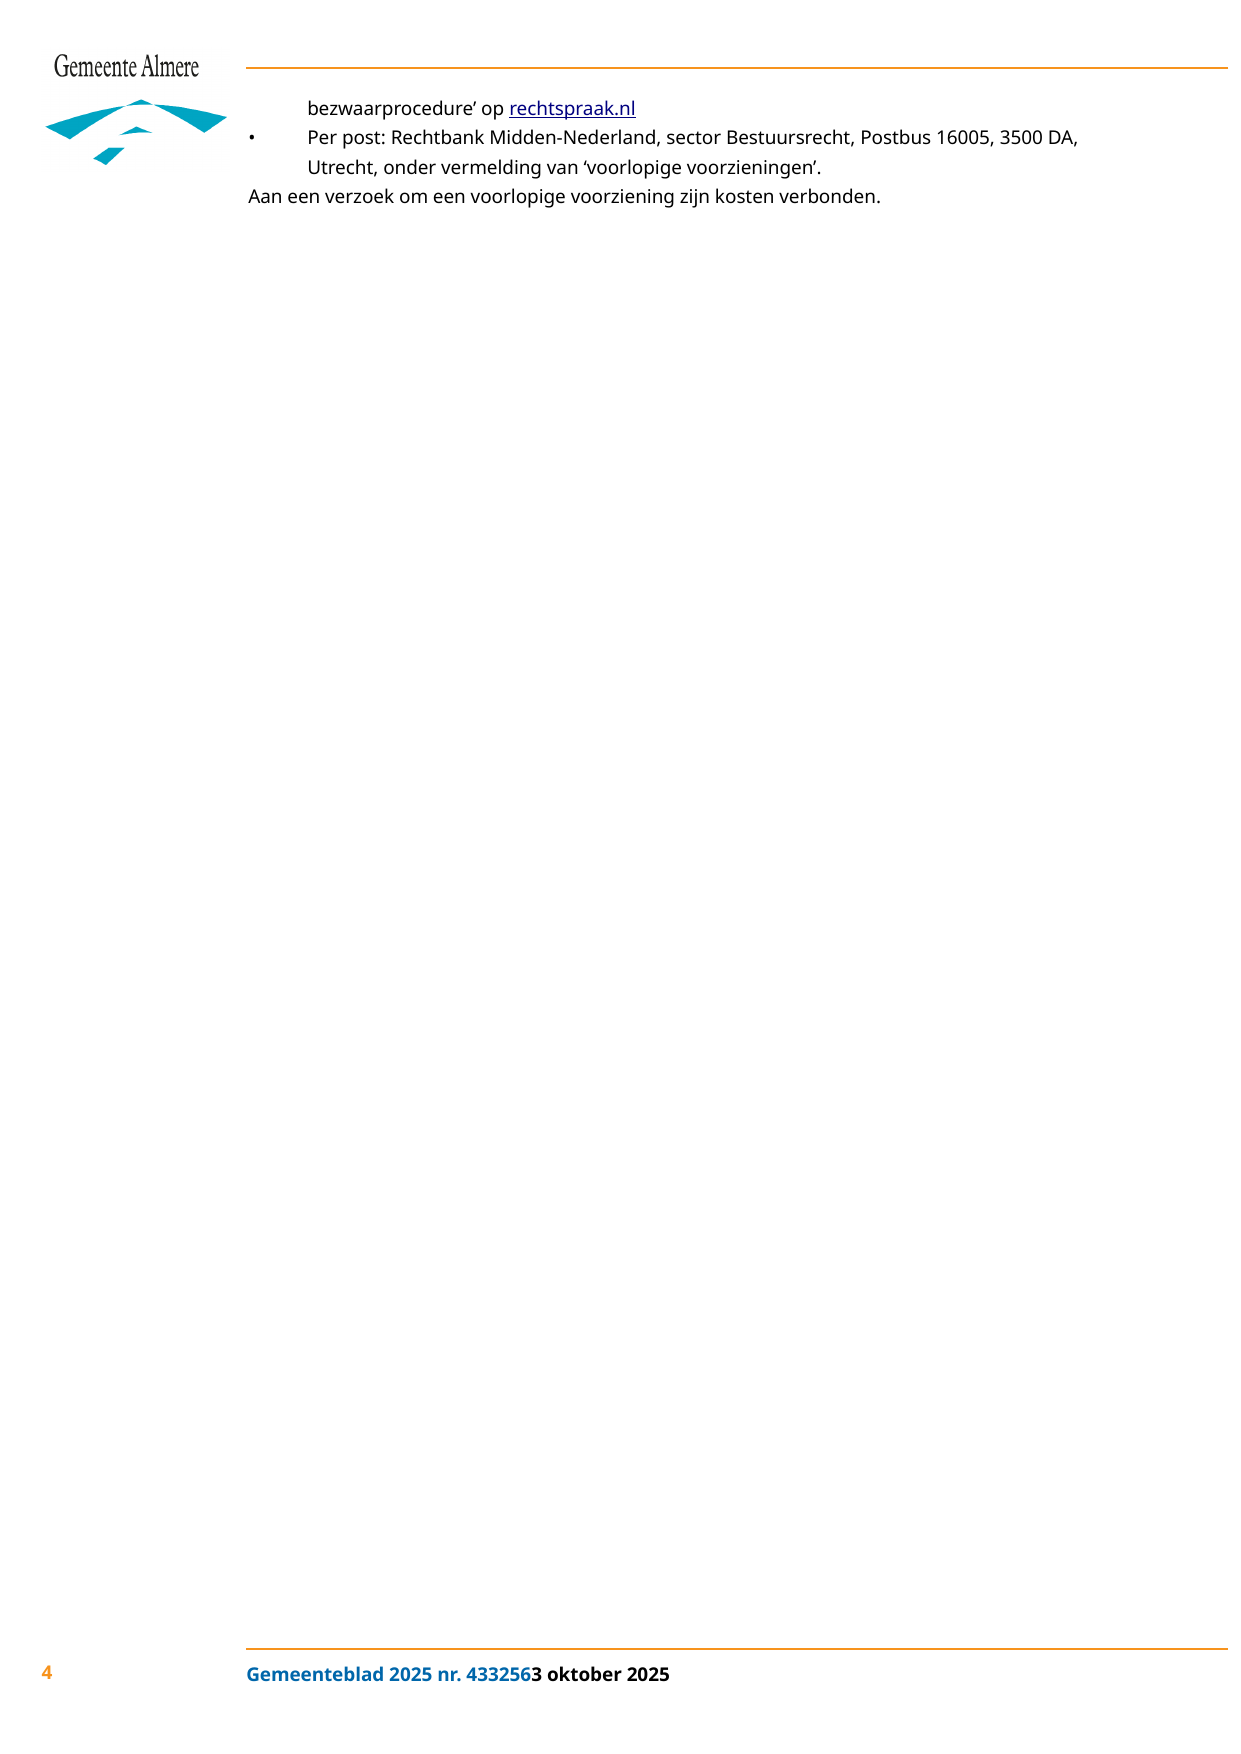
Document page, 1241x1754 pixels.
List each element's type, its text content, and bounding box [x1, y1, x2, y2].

picture [41, 47, 231, 172]
list bezwaarprocedure’ op rechtspraak.nl [248, 95, 1152, 121]
list Per post: Rechtbank Midden-Nederland, sector Bestuursrecht, Postbus 16005, 3500 DA, Utrecht, onder vermelding van ‘voorlopige voorzieningen’. [248, 124, 1152, 180]
text Aan een verzoek om een voorlopige voorziening zijn kosten verbonden. [248, 183, 1152, 209]
